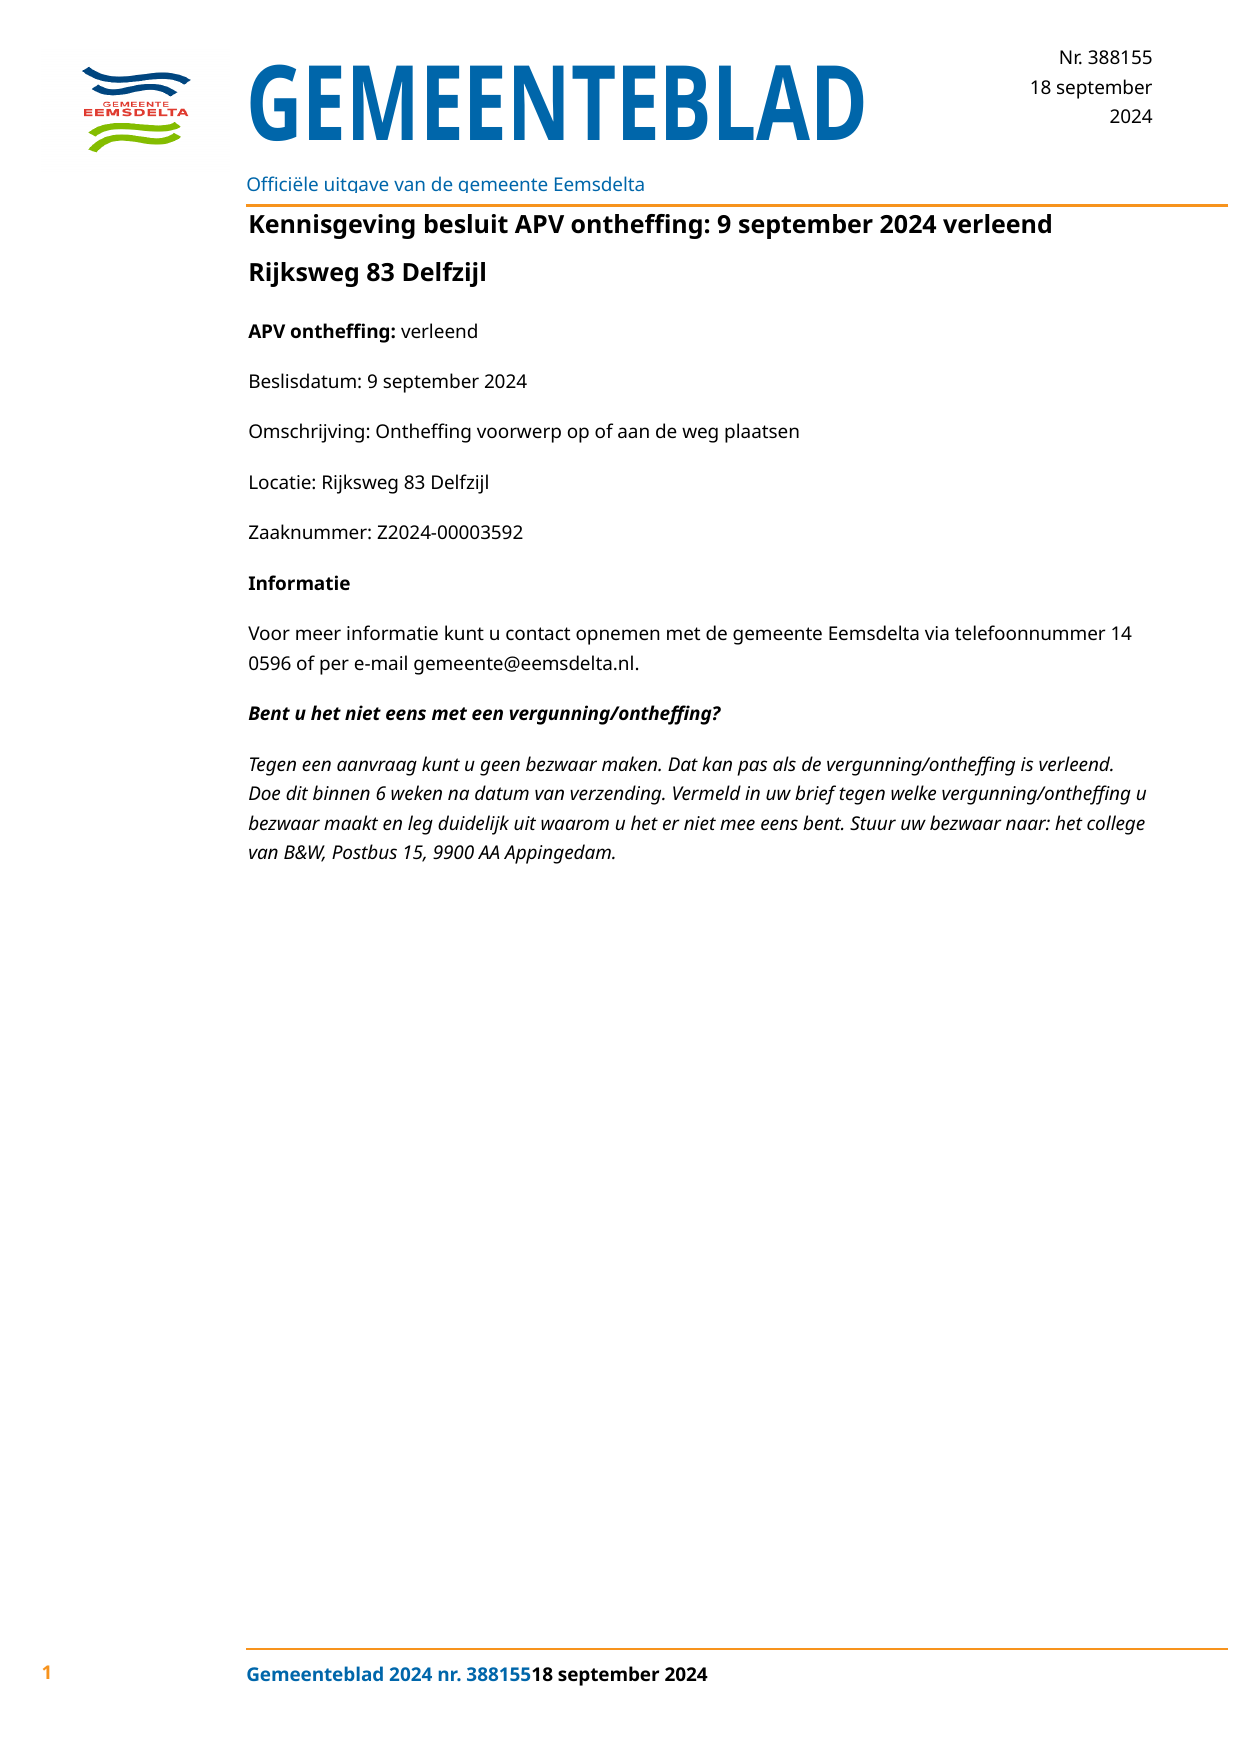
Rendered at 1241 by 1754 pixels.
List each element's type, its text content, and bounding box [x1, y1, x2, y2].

text Beslisdatum: 9 september 2024 [248, 368, 1152, 394]
text Informatie [248, 570, 1152, 596]
text Voor meer informatie kunt u contact opnemen met de gemeente Eemsdelta via telefoonnummer 14 0596 of per e-mail gemeente@eemsdelta.nl. [248, 620, 1152, 676]
picture [41, 47, 231, 172]
text Kennisgeving besluit APV ontheffing: 9 september 2024 verleend Rijksweg 83 Delfzijl [248, 207, 1152, 288]
text Bent u het niet eens met een vergunning/ontheffing? [248, 700, 1152, 726]
text Locatie: Rijksweg 83 Delfzijl [248, 469, 1152, 495]
text Zaaknummer: Z2024-00003592 [248, 519, 1152, 545]
text Omschrijving: Ontheffing voorwerp op of aan de weg plaatsen [248, 419, 1152, 444]
text APV ontheffing: verleend [248, 318, 1152, 344]
text Tegen een aanvraag kunt u geen bezwaar maken. Dat kan pas als de vergunning/ontheffing is verleend. Doe dit binnen 6 weken na datum van verzending. Vermeld in uw brief tegen welke vergunning/ontheffing u bezwaar maakt en leg duidelijk uit waarom u het er niet mee eens bent. Stuur uw bezwaar naar: het college van B&W, Postbus 15, 9900 AA Appingedam. [248, 751, 1152, 865]
